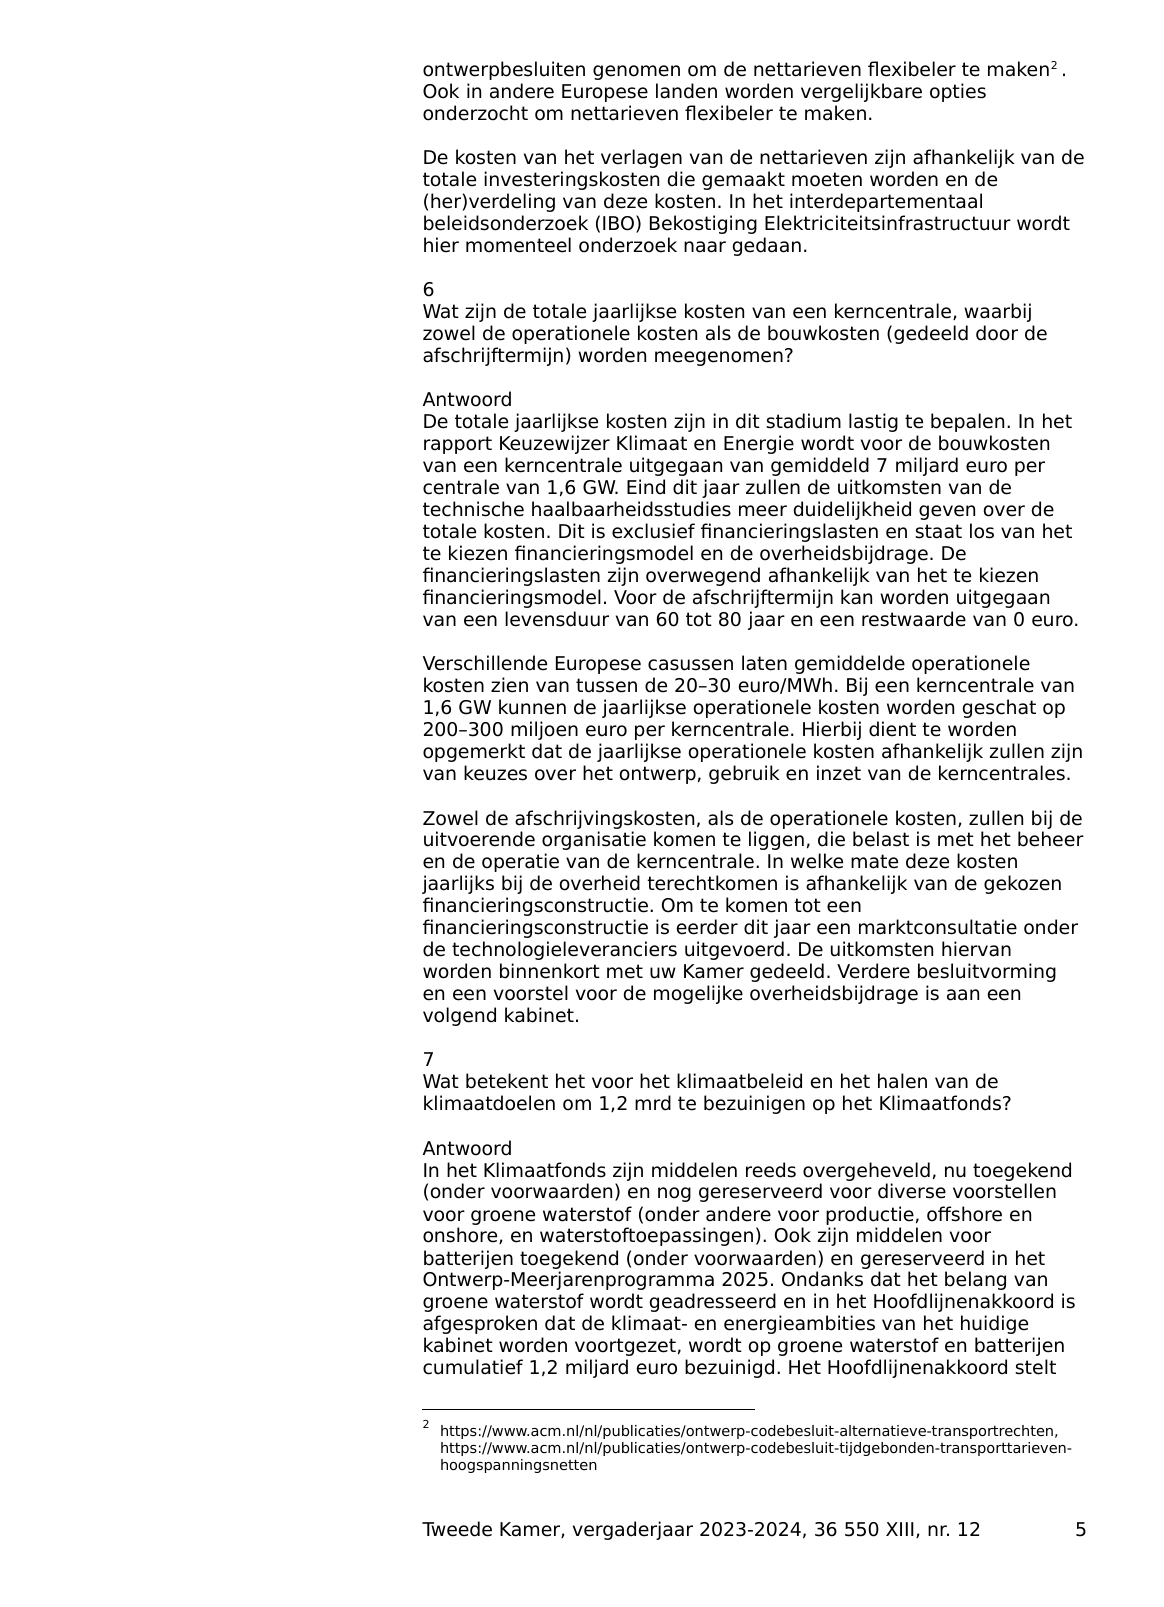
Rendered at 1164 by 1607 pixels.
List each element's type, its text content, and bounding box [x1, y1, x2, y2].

text Zowel de afschrijvingskosten, als de operationele kosten, zullen bij de uitvoerende organisatie komen te liggen, die belast is met het beheer en de operatie van de kerncentrale. In welke mate deze kosten jaarlijks bij de overheid terechtkomen is afhankelijk van de gekozen financieringsconstructie. Om te komen tot een financieringsconstructie is eerder dit jaar een marktconsultatie onder de technologieleveranciers uitgevoerd. De uitkomsten hiervan worden binnenkort met uw Kamer gedeeld. Verdere besluitvorming en een voorstel voor de mogelijke overheidsbijdrage is aan een volgend kabinet. [422, 807, 1087, 1027]
text De kosten van het verlagen van de nettarieven zijn afhankelijk van de totale investeringskosten die gemaakt moeten worden en de (her)verdeling van deze kosten. In het interdepartementaal beleidsonderzoek (IBO) Bekostiging Elektriciteitsinfrastructuur wordt hier momenteel onderzoek naar gedaan. [422, 147, 1087, 257]
text 6 [422, 279, 1087, 301]
text https://www.acm.nl/nl/publicaties/ontwerp-codebesluit-alternatieve-transportrechten, https://www.acm.nl/nl/publicaties/ontwerp-codebesluit-tijdgebonden-transporttarieven-hoogspanningsnetten [422, 1418, 1087, 1474]
text 7 [422, 1049, 1087, 1071]
text ontwerpbesluiten genomen om de nettarieven flexibeler te maken. Ook in andere Europese landen worden vergelijkbare opties onderzocht om nettarieven flexibeler te maken. [422, 59, 1087, 125]
text De totale jaarlijkse kosten zijn in dit stadium lastig te bepalen. In het rapport Keuzewijzer Klimaat en Energie wordt voor de bouwkosten van een kerncentrale uitgegaan van gemiddeld 7 miljard euro per centrale van 1,6 GW. Eind dit jaar zullen de uitkomsten van de technische haalbaarheidsstudies meer duidelijkheid geven over de totale kosten. Dit is exclusief financieringslasten en staat los van het te kiezen financieringsmodel en de overheidsbijdrage. De financieringslasten zijn overwegend afhankelijk van het te kiezen financieringsmodel. Voor de afschrijftermijn kan worden uitgegaan van een levensduur van 60 tot 80 jaar en een restwaarde van 0 euro. [422, 411, 1087, 631]
text Antwoord [422, 389, 1087, 411]
text In het Klimaatfonds zijn middelen reeds overgeheveld, nu toegekend (onder voorwaarden) en nog gereserveerd voor diverse voorstellen voor groene waterstof (onder andere voor productie, offshore en onshore, en waterstoftoepassingen). Ook zijn middelen voor batterijen toegekend (onder voorwaarden) en gereserveerd in het Ontwerp-Meerjarenprogramma 2025. Ondanks dat het belang van groene waterstof wordt geadresseerd en in het Hoofdlijnenakkoord is afgesproken dat de klimaat- en energieambities van het huidige kabinet worden voortgezet, wordt op groene waterstof en batterijen cumulatief 1,2 miljard euro bezuinigd. Het Hoofdlijnenakkoord stelt [422, 1159, 1087, 1379]
text Antwoord [422, 1137, 1087, 1159]
text Verschillende Europese casussen laten gemiddelde operationele kosten zien van tussen de 20–30 euro/MWh. Bij een kerncentrale van 1,6 GW kunnen de jaarlijkse operationele kosten worden geschat op 200–300 miljoen euro per kerncentrale. Hierbij dient te worden opgemerkt dat de jaarlijkse operationele kosten afhankelijk zullen zijn van keuzes over het ontwerp, gebruik en inzet van de kerncentrales. [422, 653, 1087, 785]
text Wat zijn de totale jaarlijkse kosten van een kerncentrale, waarbij zowel de operationele kosten als de bouwkosten (gedeeld door de afschrijftermijn) worden meegenomen? [422, 301, 1087, 367]
text Wat betekent het voor het klimaatbeleid en het halen van de klimaatdoelen om 1,2 mrd te bezuinigen op het Klimaatfonds? [422, 1071, 1087, 1115]
